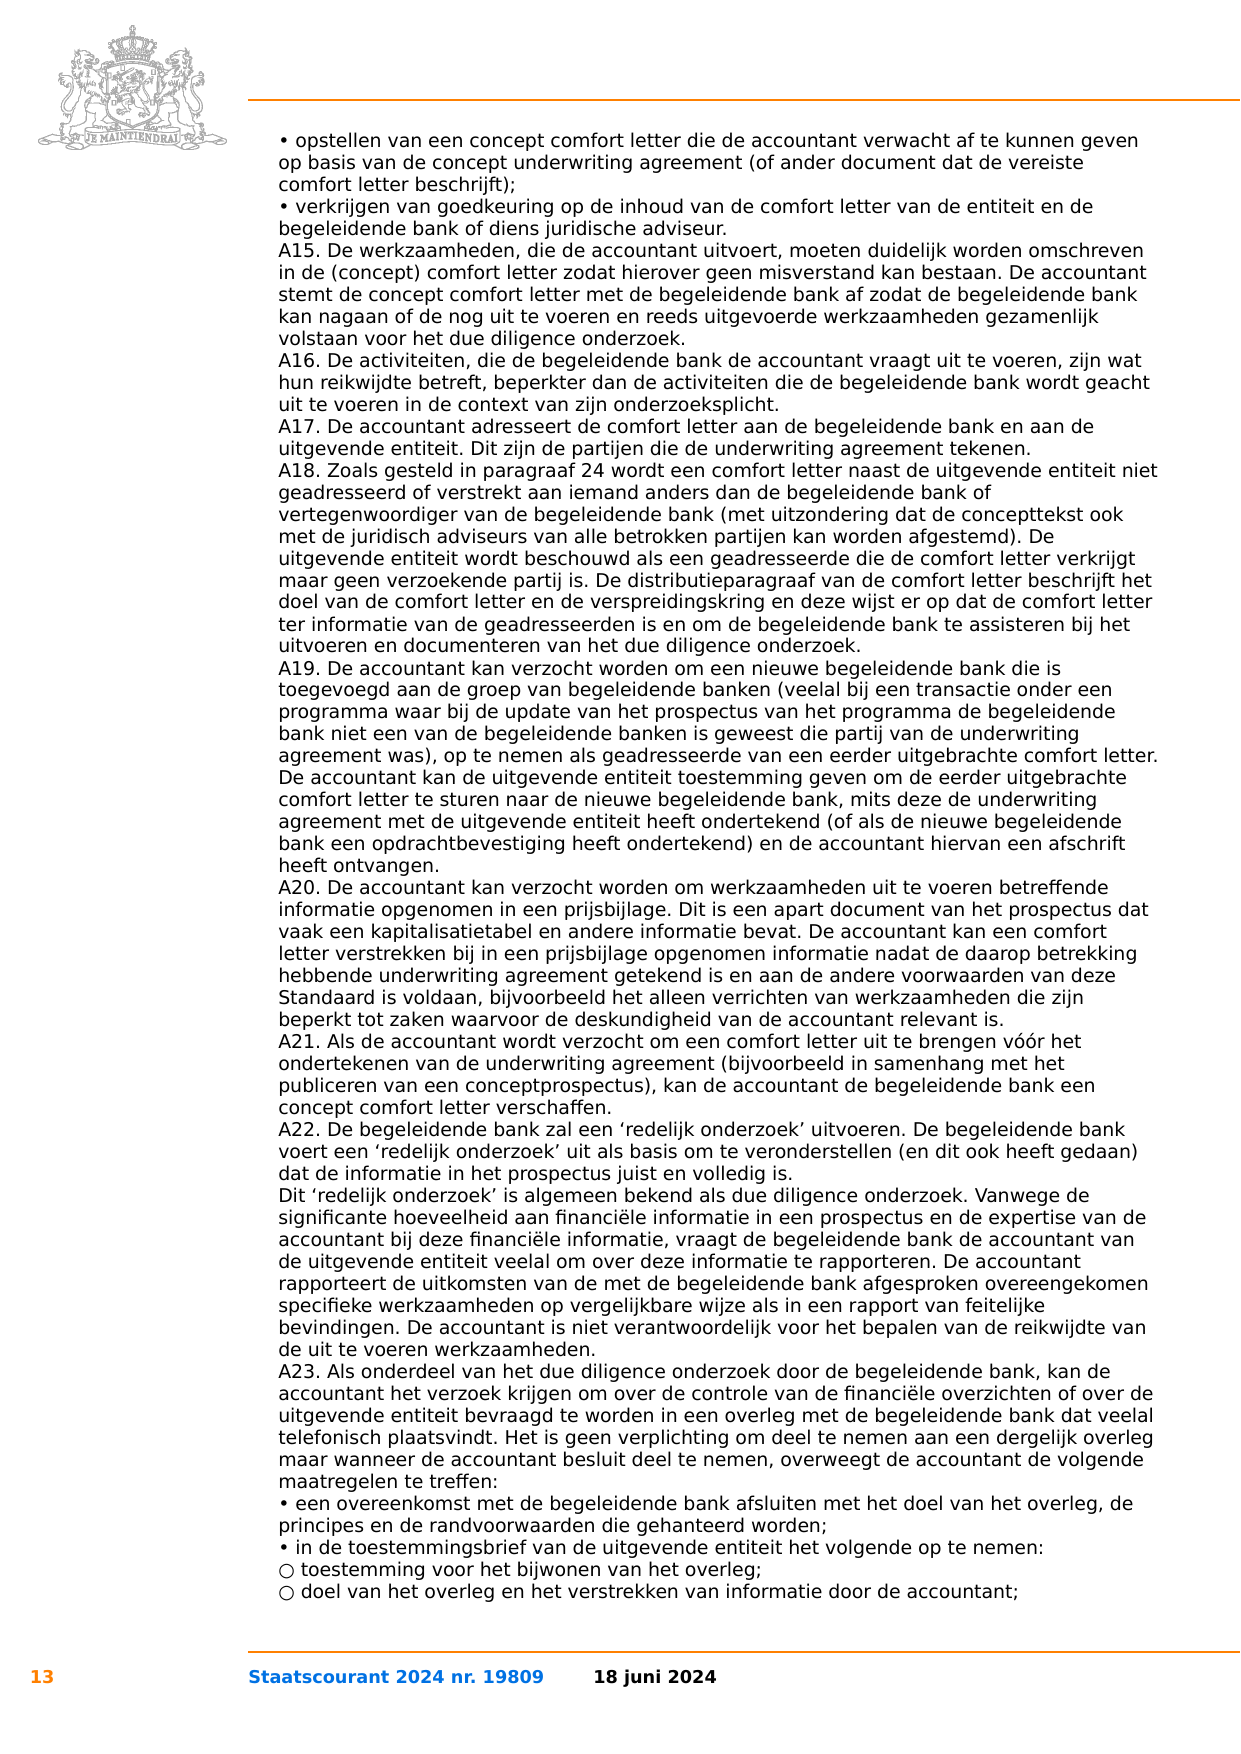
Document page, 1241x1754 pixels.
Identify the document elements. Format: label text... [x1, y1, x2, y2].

text A23. Als onderdeel van het due diligence onderzoek door de begeleidende bank, kan de accountant het verzoek krijgen om over de controle van de financiële overzichten of over de uitgevende entiteit bevraagd te worden in een overleg met de begeleidende bank dat veelal telefonisch plaatsvindt. Het is geen verplichting om deel te nemen aan een dergelijk overleg maar wanneer de accountant besluit deel te nemen, overweegt de accountant de volgende maatregelen te treffen: [278, 1361, 1163, 1493]
text A19. De accountant kan verzocht worden om een nieuwe begeleidende bank die is toegevoegd aan de groep van begeleidende banken (veelal bij een transactie onder een programma waar bij de update van het prospectus van het programma de begeleidende bank niet een van de begeleidende banken is geweest die partij van de underwriting agreement was), op te nemen als geadresseerde van een eerder uitgebrachte comfort letter. De accountant kan de uitgevende entiteit toestemming geven om de eerder uitgebrachte comfort letter te sturen naar de nieuwe begeleidende bank, mits deze de underwriting agreement met de uitgevende entiteit heeft ondertekend (of als de nieuwe begeleidende bank een opdrachtbevestiging heeft ondertekend) en de accountant hiervan een afschrift heeft ontvangen. [278, 657, 1163, 877]
text • verkrijgen van goedkeuring op de inhoud van de comfort letter van de entiteit en de begeleidende bank of diens juridische adviseur. [278, 196, 1163, 240]
text A15. De werkzaamheden, die de accountant uitvoert, moeten duidelijk worden omschreven in de (concept) comfort letter zodat hierover geen misverstand kan bestaan. De accountant stemt de concept comfort letter met de begeleidende bank af zodat de begeleidende bank kan nagaan of de nog uit te voeren en reeds uitgevoerde werkzaamheden gezamenlijk volstaan voor het due diligence onderzoek. [278, 240, 1163, 350]
text Dit ‘redelijk onderzoek’ is algemeen bekend als due diligence onderzoek. Vanwege de significante hoeveelheid aan financiële informatie in een prospectus en de expertise van de accountant bij deze financiële informatie, vraagt de begeleidende bank de accountant van de uitgevende entiteit veelal om over deze informatie te rapporteren. De accountant rapporteert de uitkomsten van de met de begeleidende bank afgesproken overeengekomen specifieke werkzaamheden op vergelijkbare wijze als in een rapport van feitelijke bevindingen. De accountant is niet verantwoordelijk voor het bepalen van de reikwijdte van de uit te voeren werkzaamheden. [278, 1185, 1163, 1361]
text A22. De begeleidende bank zal een ‘redelijk onderzoek’ uitvoeren. De begeleidende bank voert een ‘redelijk onderzoek’ uit als basis om te veronderstellen (en dit ook heeft gedaan) dat de informatie in het prospectus juist en volledig is. [278, 1119, 1163, 1185]
text • in de toestemmingsbrief van de uitgevende entiteit het volgende op te nemen: [278, 1537, 1163, 1558]
text • opstellen van een concept comfort letter die de accountant verwacht af te kunnen geven op basis van de concept underwriting agreement (of ander document dat de vereiste comfort letter beschrijft); [278, 130, 1163, 196]
text • een overeenkomst met de begeleidende bank afsluiten met het doel van het overleg, de principes en de randvoorwaarden die gehanteerd worden; [278, 1493, 1163, 1537]
text ○ doel van het overleg en het verstrekken van informatie door de accountant; [278, 1581, 1163, 1602]
picture [38, 25, 227, 150]
text A16. De activiteiten, die de begeleidende bank de accountant vraagt uit te voeren, zijn wat hun reikwijdte betreft, beperkter dan de activiteiten die de begeleidende bank wordt geacht uit te voeren in de context van zijn onderzoeksplicht. [278, 350, 1163, 416]
text A20. De accountant kan verzocht worden om werkzaamheden uit te voeren betreffende informatie opgenomen in een prijsbijlage. Dit is een apart document van het prospectus dat vaak een kapitalisatietabel en andere informatie bevat. De accountant kan een comfort letter verstrekken bij in een prijsbijlage opgenomen informatie nadat de daarop betrekking hebbende underwriting agreement getekend is en aan de andere voorwaarden van deze Standaard is voldaan, bijvoorbeeld het alleen verrichten van werkzaamheden die zijn beperkt tot zaken waarvoor de deskundigheid van de accountant relevant is. [278, 877, 1163, 1031]
text A17. De accountant adresseert de comfort letter aan de begeleidende bank en aan de uitgevende entiteit. Dit zijn de partijen die de underwriting agreement tekenen. [278, 416, 1163, 459]
text ○ toestemming voor het bijwonen van het overleg; [278, 1558, 1163, 1581]
text A21. Als de accountant wordt verzocht om een comfort letter uit te brengen vóór het ondertekenen van de underwriting agreement (bijvoorbeeld in samenhang met het publiceren van een conceptprospectus), kan de accountant de begeleidende bank een concept comfort letter verschaffen. [278, 1031, 1163, 1119]
text A18. Zoals gesteld in paragraaf 24 wordt een comfort letter naast de uitgevende entiteit niet geadresseerd of verstrekt aan iemand anders dan de begeleidende bank of vertegenwoordiger van de begeleidende bank (met uitzondering dat de concepttekst ook met de juridisch adviseurs van alle betrokken partijen kan worden afgestemd). De uitgevende entiteit wordt beschouwd als een geadresseerde die de comfort letter verkrijgt maar geen verzoekende partij is. De distributieparagraaf van de comfort letter beschrijft het doel van de comfort letter en de verspreidingskring en deze wijst er op dat de comfort letter ter informatie van de geadresseerden is en om de begeleidende bank te assisteren bij het uitvoeren en documenteren van het due diligence onderzoek. [278, 459, 1163, 657]
